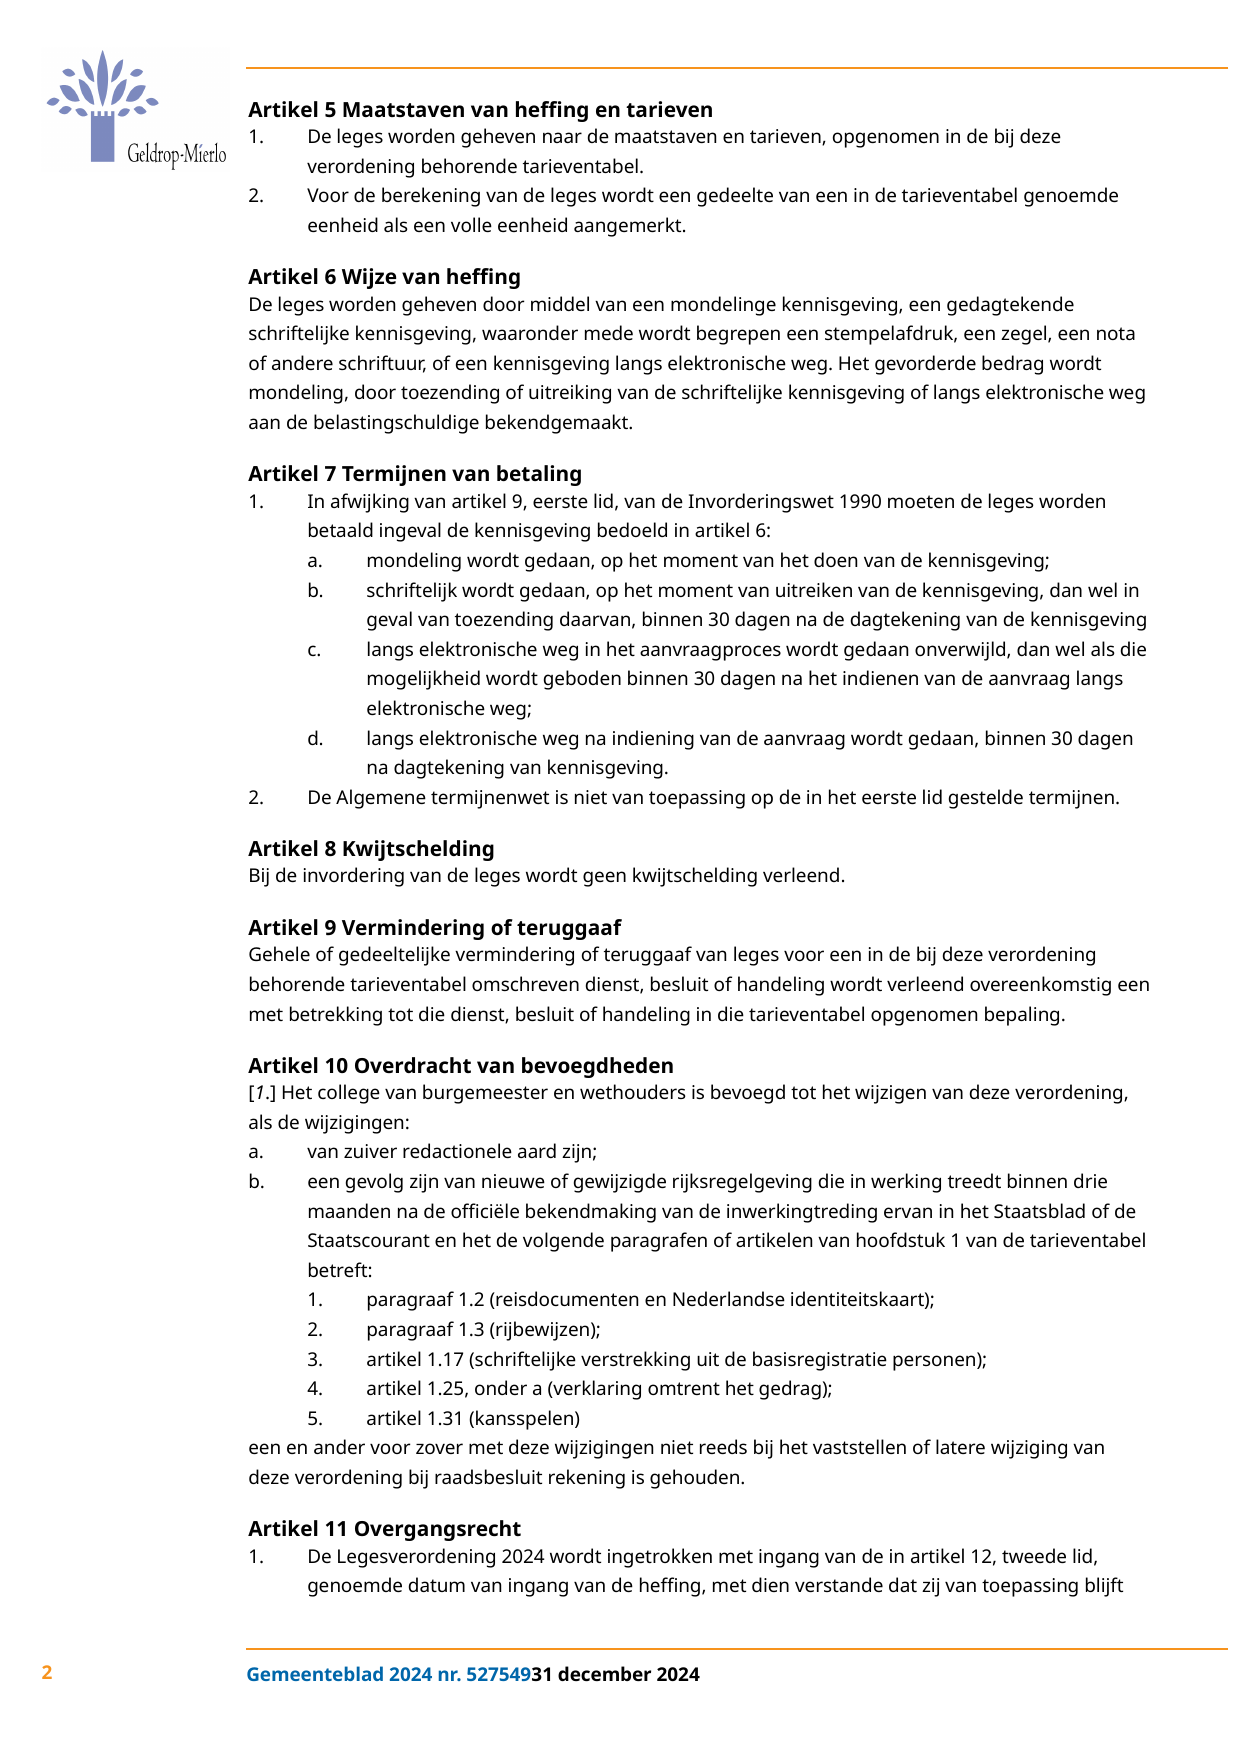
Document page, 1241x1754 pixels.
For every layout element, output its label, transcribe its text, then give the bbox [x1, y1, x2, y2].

list paragraaf 1.2 (reisdocumenten en Nederlandse identiteitskaart); [307, 1287, 1152, 1312]
list mondeling wordt gedaan, op het moment van het doen van de kennisgeving; [307, 547, 1152, 573]
list artikel 1.31 (kansspelen) [307, 1405, 1152, 1431]
list van zuiver redactionele aard zijn; [248, 1139, 1152, 1164]
list schriftelijk wordt gedaan, op het moment van uitreiken van de kennisgeving, dan wel in geval van toezending daarvan, binnen 30 dagen na de dagtekening van de kennisgeving [307, 577, 1152, 632]
list In afwijking van artikel 9, eerste lid, van de Invorderingswet 1990 moeten de leges worden betaald ingeval de kennisgeving bedoeld in artikel 6: [248, 488, 1152, 543]
list langs elektronische weg na indiening van de aanvraag wordt gedaan, binnen 30 dagen na dagtekening van kennisgeving. [307, 725, 1152, 780]
text Artikel 11 Overgangsrecht [248, 1514, 1152, 1543]
text Artikel 6 Wijze van heffing [248, 262, 1152, 291]
list De leges worden geheven naar de maatstaven en tarieven, opgenomen in de bij deze verordening behorende tarieventabel. [248, 123, 1152, 178]
text Artikel 8 Kwijtschelding [248, 834, 1152, 863]
text een en ander voor zover met deze wijzigingen niet reeds bij het vaststellen of latere wijziging van deze verordening bij raadsbesluit rekening is gehouden. [248, 1434, 1152, 1490]
text Artikel 10 Overdracht van bevoegdheden [248, 1051, 1152, 1079]
text Gehele of gedeeltelijke vermindering of teruggaaf van leges voor een in de bij deze verordening behorende tarieventabel omschreven dienst, besluit of handeling wordt verleend overeenkomstig een met betrekking tot die dienst, besluit of handeling in die tarieventabel opgenomen bepaling. [248, 942, 1152, 1026]
list De Algemene termijnenwet is niet van toepassing op de in het eerste lid gestelde termijnen. [248, 784, 1152, 809]
list artikel 1.17 (schriftelijke verstrekking uit de basisregistratie personen); [307, 1346, 1152, 1372]
text De leges worden geheven door middel van een mondelinge kennisgeving, een gedagtekende schriftelijke kennisgeving, waaronder mede wordt begrepen een stempelafdruk, een zegel, een nota of andere schriftuur, of een kennisgeving langs elektronische weg. Het gevorderde bedrag wordt mondeling, door toezending of uitreiking van de schriftelijke kennisgeving of langs elektronische weg aan de belastingschuldige bekendgemaakt. [248, 291, 1152, 435]
text [1.] Het college van burgemeester en wethouders is bevoegd tot het wijzigen van deze verordening, als de wijzigingen: [248, 1079, 1152, 1135]
list Voor de berekening van de leges wordt een gedeelte van een in de tarieventabel genoemde eenheid als een volle eenheid aangemerkt. [248, 182, 1152, 238]
picture [41, 47, 231, 172]
text Artikel 9 Vermindering of teruggaaf [248, 913, 1152, 942]
list artikel 1.25, onder a (verklaring omtrent het gedrag); [307, 1375, 1152, 1401]
list langs elektronische weg in het aanvraagproces wordt gedaan onverwijld, dan wel als die mogelijkheid wordt geboden binnen 30 dagen na het indienen van de aanvraag langs elektronische weg; [307, 636, 1152, 721]
text Bij de invordering van de leges wordt geen kwijtschelding verleend. [248, 863, 1152, 888]
text Artikel 5 Maatstaven van heffing en tarieven [248, 95, 1152, 123]
list De Legesverordening 2024 wordt ingetrokken met ingang van de in artikel 12, tweede lid, genoemde datum van ingang van de heffing, met dien verstande dat zij van toepassing blijft [248, 1543, 1152, 1598]
list paragraaf 1.3 (rijbewijzen); [307, 1316, 1152, 1342]
list een gevolg zijn van nieuwe of gewijzigde rijksregelgeving die in werking treedt binnen drie maanden na de officiële bekendmaking van de inwerkingtreding ervan in het Staatsblad of de Staatscourant en het de volgende paragrafen of artikelen van hoofdstuk 1 van de tarieventabel betreft: [248, 1168, 1152, 1283]
text Artikel 7 Termijnen van betaling [248, 459, 1152, 488]
